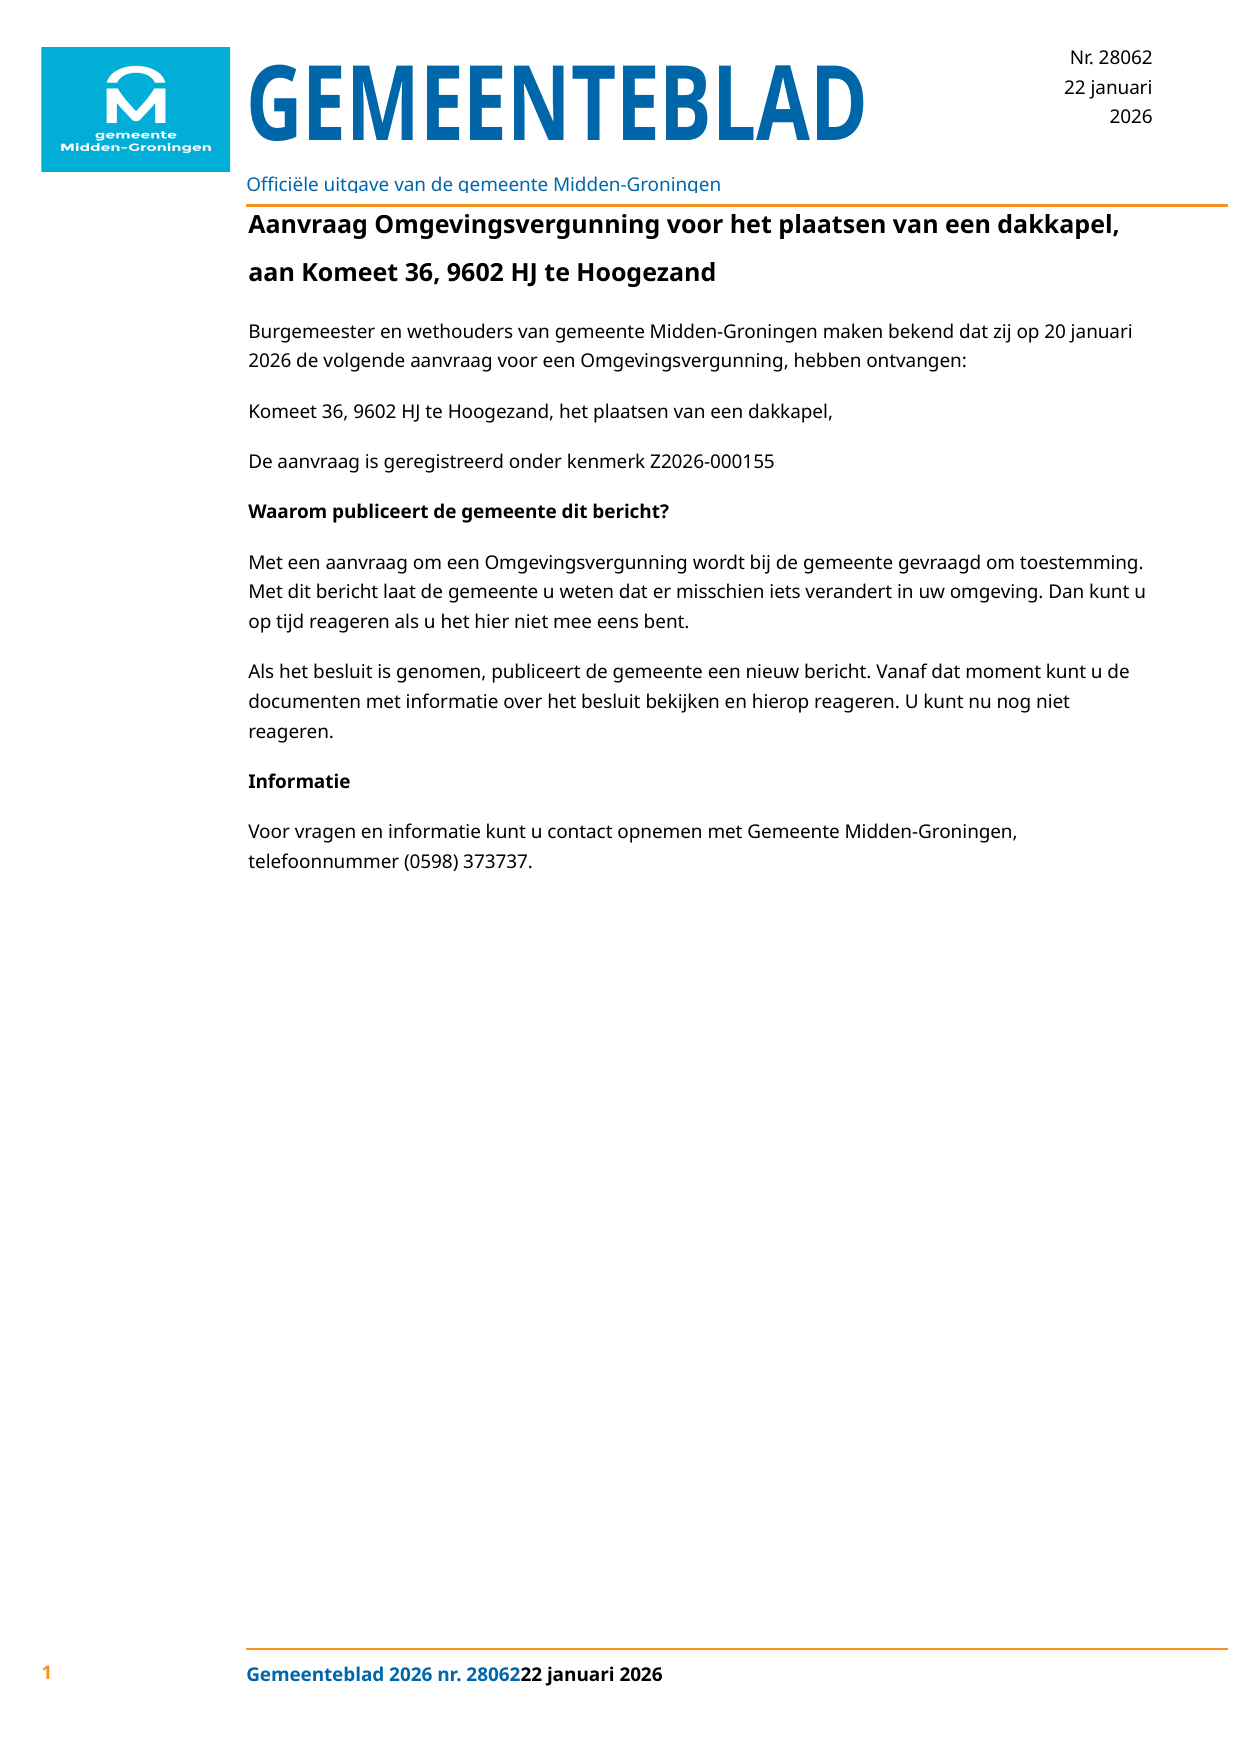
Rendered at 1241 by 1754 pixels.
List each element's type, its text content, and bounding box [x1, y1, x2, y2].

picture [184, 146, 190, 153]
picture [108, 66, 164, 82]
text Waarom publiceert de gemeente dit bericht? [248, 499, 1152, 524]
text Aanvraag Omgevingsvergunning voor het plaatsen van een dakkapel, aan Komeet 36, 9602 HJ te Hoogezand [248, 207, 1152, 288]
text Met een aanvraag om een Omgevingsvergunning wordt bij de gemeente gevraagd om toestemming. Met dit bericht laat de gemeente u weten dat er misschien iets verandert in uw omgeving. Dan kunt u op tijd reageren als u het hier niet mee eens bent. [248, 549, 1152, 634]
text Als het besluit is genomen, publiceert de gemeente een nieuw bericht. Vanaf dat moment kunt u de documenten met informatie over het besluit bekijken en hierop reageren. U kunt nu nog niet reageren. [248, 659, 1152, 744]
text Komeet 36, 9602 HJ te Hoogezand, het plaatsen van een dakkapel, [248, 398, 1152, 424]
text Informatie [248, 768, 1152, 794]
text De aanvraag is geregistreerd onder kenmerk Z2026-000155 [248, 448, 1152, 474]
text Voor vragen en informatie kunt u contact opnemen met Gemeente Midden-Groningen, telefoonnummer (0598) 373737. [248, 819, 1152, 874]
text Burgemeester en wethouders van gemeente Midden-Groningen maken bekend dat zij op 20 januari 2026 de volgende aanvraag voor een Omgevingsvergunning, hebben ontvangen: [248, 318, 1152, 373]
picture [107, 89, 165, 122]
